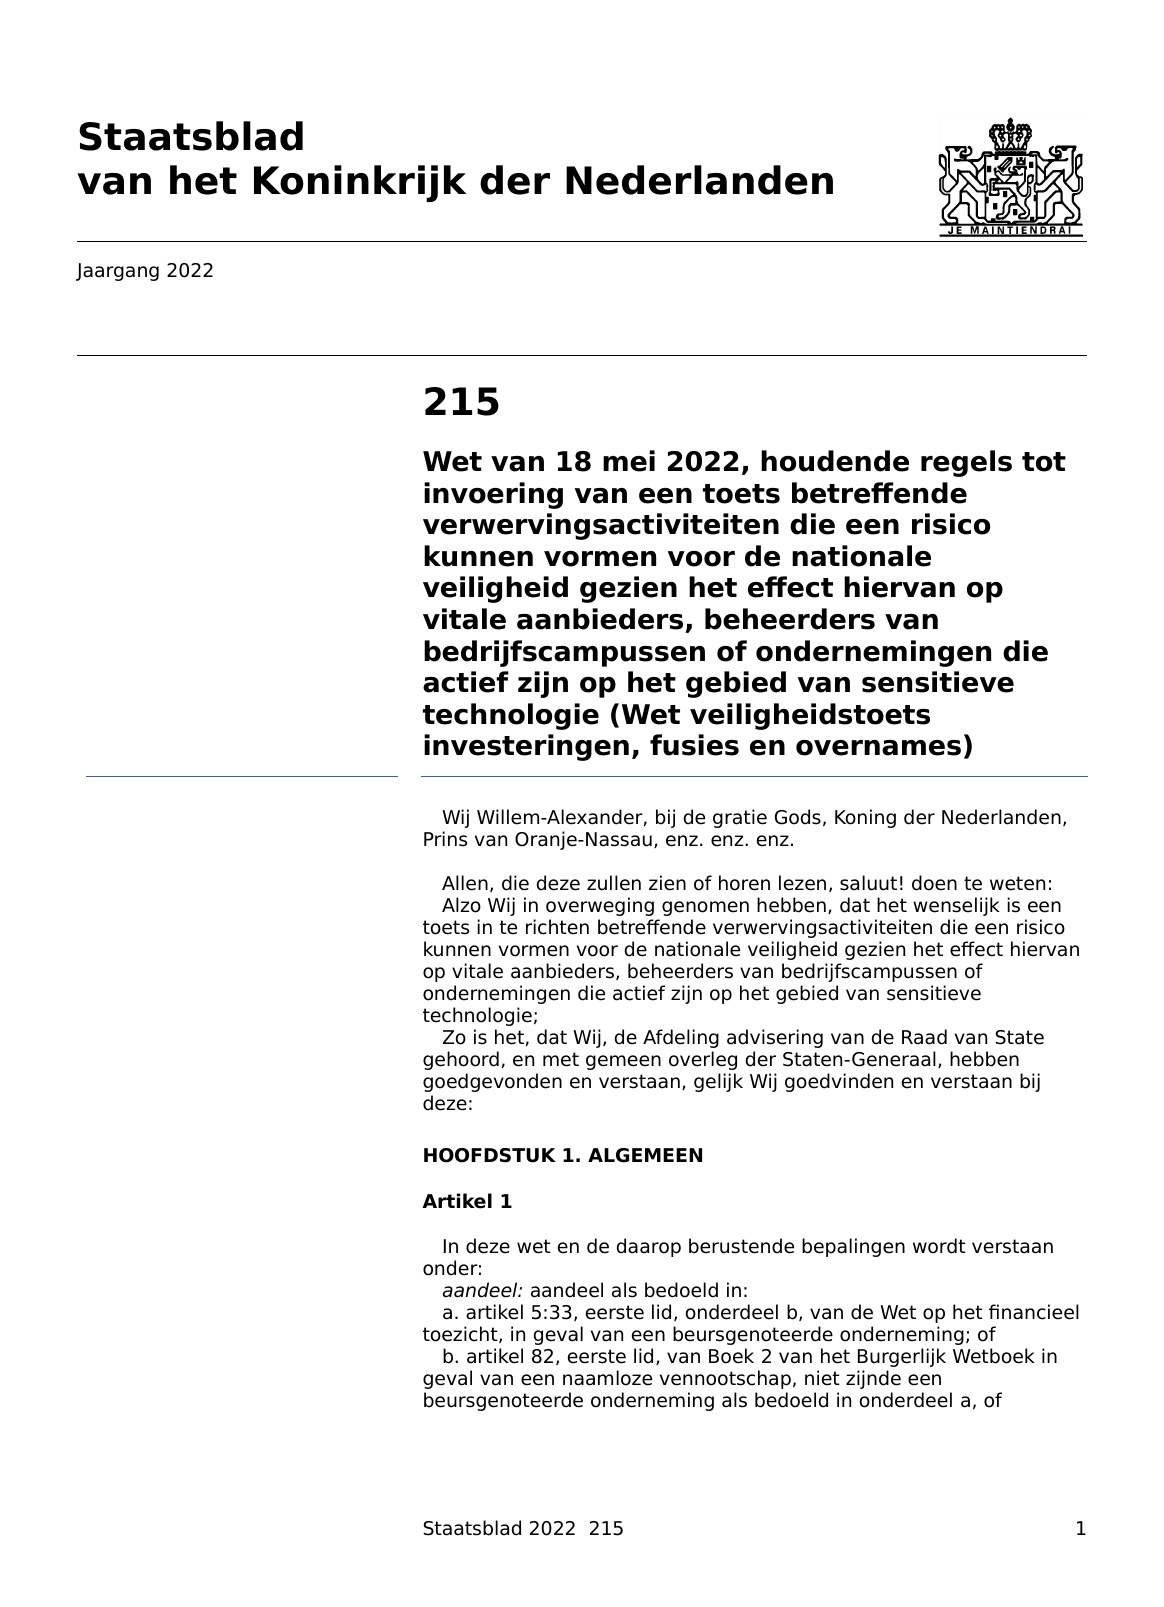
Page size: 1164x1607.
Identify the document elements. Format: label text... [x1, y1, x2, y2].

text aandeel: aandeel als bedoeld in: [422, 1279, 1087, 1302]
text In deze wet en de daarop berustende bepalingen wordt verstaan onder: [422, 1236, 1087, 1279]
table_cell Jaargang 2022 [77, 242, 1087, 355]
subtitle Artikel 1 [422, 1191, 1087, 1213]
text Zo is het, dat Wij, de Afdeling advisering van de Raad van State gehoord, en met gemeen overleg der Staten-Generaal, hebben goedgevonden en verstaan, gelijk Wij goedvinden en verstaan bij deze: [422, 1027, 1087, 1114]
table_header [886, 100, 1087, 241]
text Wet van 18 mei 2022, houdende regels tot invoering van een toets betreffende verwervingsactiviteiten die een risico kunnen vormen voor de nationale veiligheid gezien het effect hiervan op vitale aanbieders, beheerders van bedrijfscampussen of ondernemingen die actief zijn op het gebied van sensitieve technologie (Wet veiligheidstoets investeringen, fusies en overnames) [422, 447, 1087, 762]
text Alzo Wij in overweging genomen hebben, dat het wenselijk is een toets in te richten betreffende verwervingsactiviteiten die een risico kunnen vormen voor de nationale veiligheid gezien het effect hiervan op vitale aanbieders, beheerders van bedrijfscampussen of ondernemingen die actief zijn op het gebied van sensitieve technologie; [422, 895, 1087, 1027]
subtitle HOOFDSTUK 1. ALGEMEEN [422, 1144, 1087, 1166]
text Wij Willem-Alexander, bij de gratie Gods, Koning der Nederlanden, Prins van Oranje-Nassau, enz. enz. enz. [422, 807, 1087, 851]
text Allen, die deze zullen zien of horen lezen, saluut! doen te weten: [422, 873, 1087, 895]
subtitle 215 [422, 381, 1087, 424]
text b. artikel 82, eerste lid, van Boek 2 van het Burgerlijk Wetboek in geval van een naamloze vennootschap, niet zijnde een beursgenoteerde onderneming als bedoeld in onderdeel a, of [422, 1346, 1087, 1411]
text a. artikel 5:33, eerste lid, onderdeel b, van de Wet op het financieel toezicht, in geval van een beursgenoteerde onderneming; of [422, 1302, 1087, 1346]
table_header Staatsblad van het Koninkrijk der Nederlanden [77, 100, 886, 241]
picture [936, 115, 1087, 240]
